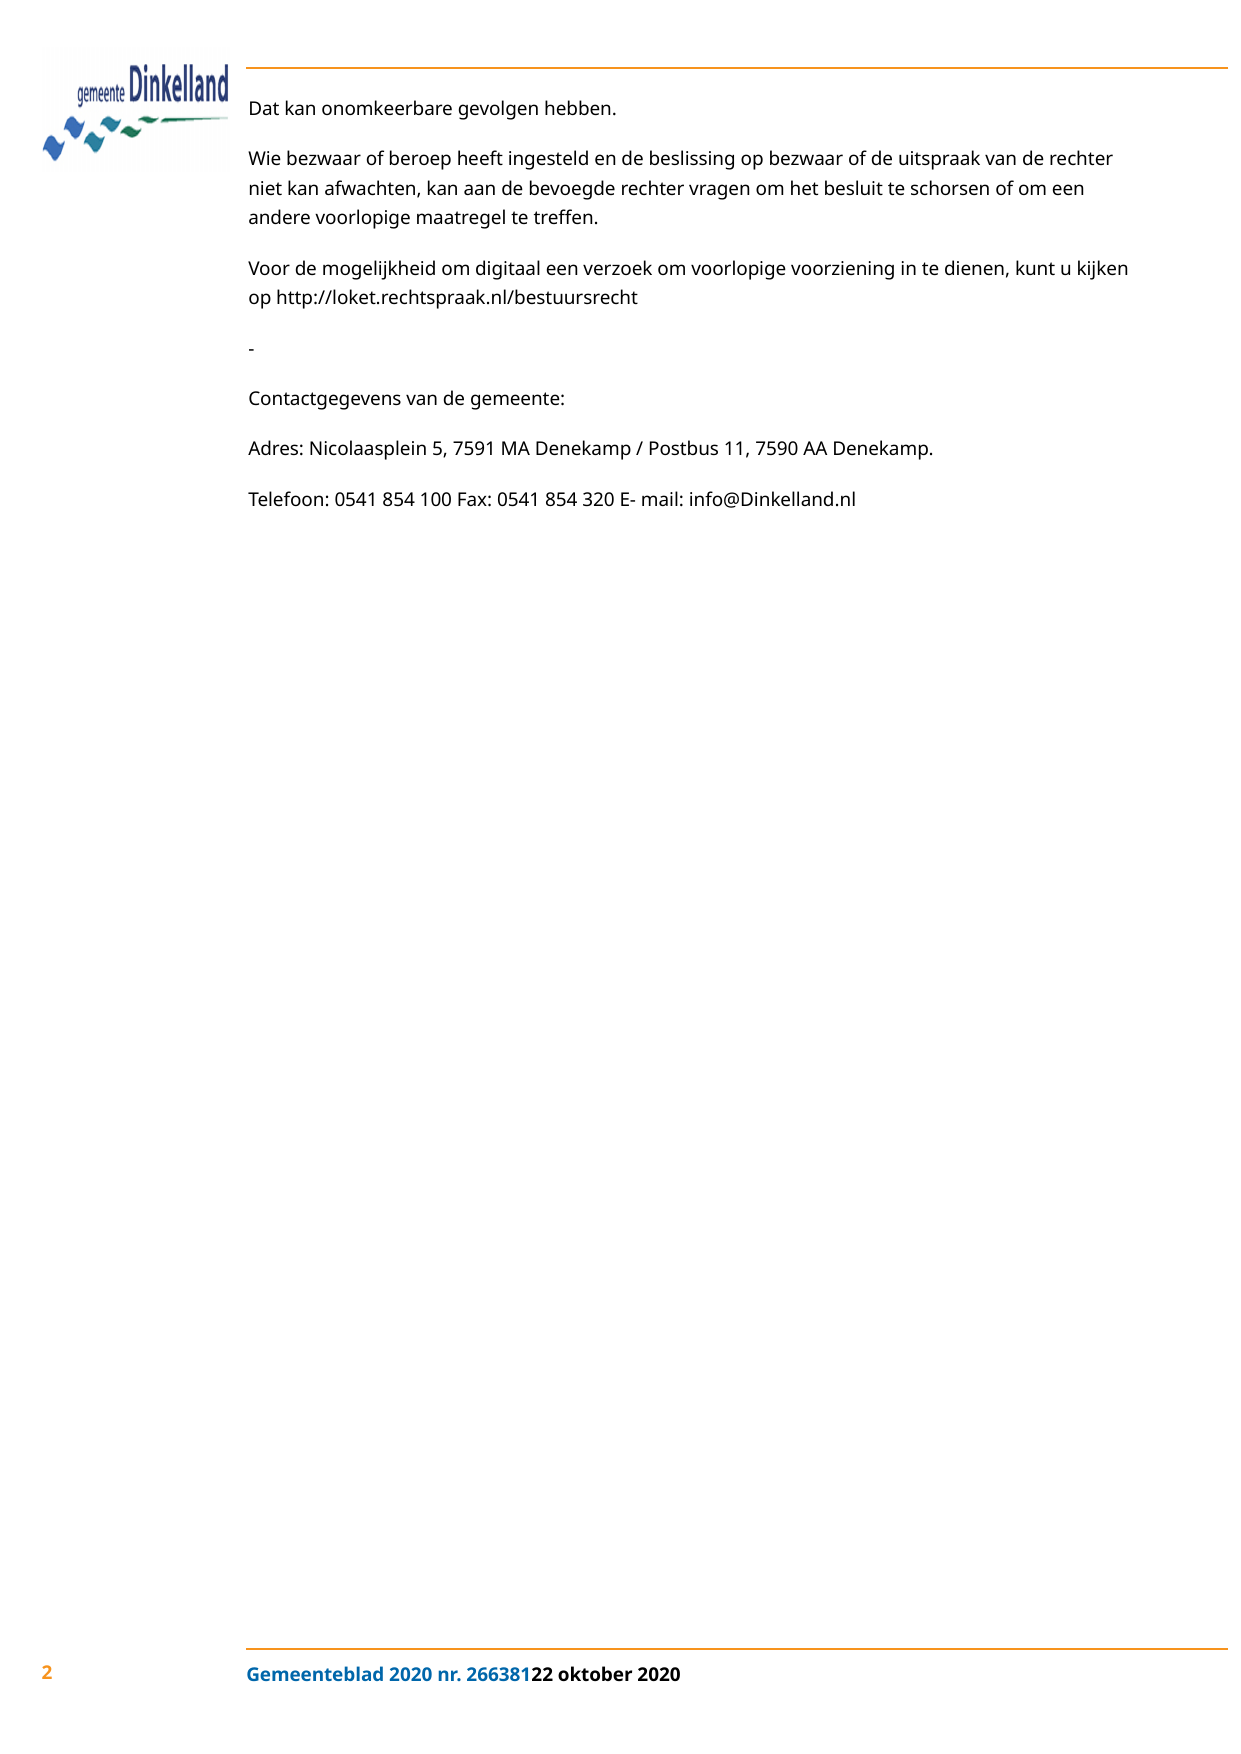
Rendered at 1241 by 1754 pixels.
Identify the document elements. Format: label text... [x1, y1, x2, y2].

picture [41, 47, 231, 172]
text Wie bezwaar of beroep heeft ingesteld en de beslissing op bezwaar of de uitspraak van de rechter niet kan afwachten, kan aan de bevoegde rechter vragen om het besluit te schorsen of om een andere voorlopige maatregel te treffen. [248, 145, 1152, 230]
text Telefoon: 0541 854 100 Fax: 0541 854 320 E- mail: info@Dinkelland.nl [248, 486, 1152, 512]
text - [248, 335, 1152, 361]
text Contactgegevens van de gemeente: [248, 385, 1152, 411]
text Dat kan onomkeerbare gevolgen hebben. [248, 95, 1152, 121]
text Voor de mogelijkheid om digitaal een verzoek om voorlopige voorziening in te dienen, kunt u kijken op http://loket.rechtspraak.nl/bestuursrecht [248, 255, 1152, 310]
text Adres: Nicolaasplein 5, 7591 MA Denekamp / Postbus 11, 7590 AA Denekamp. [248, 436, 1152, 461]
